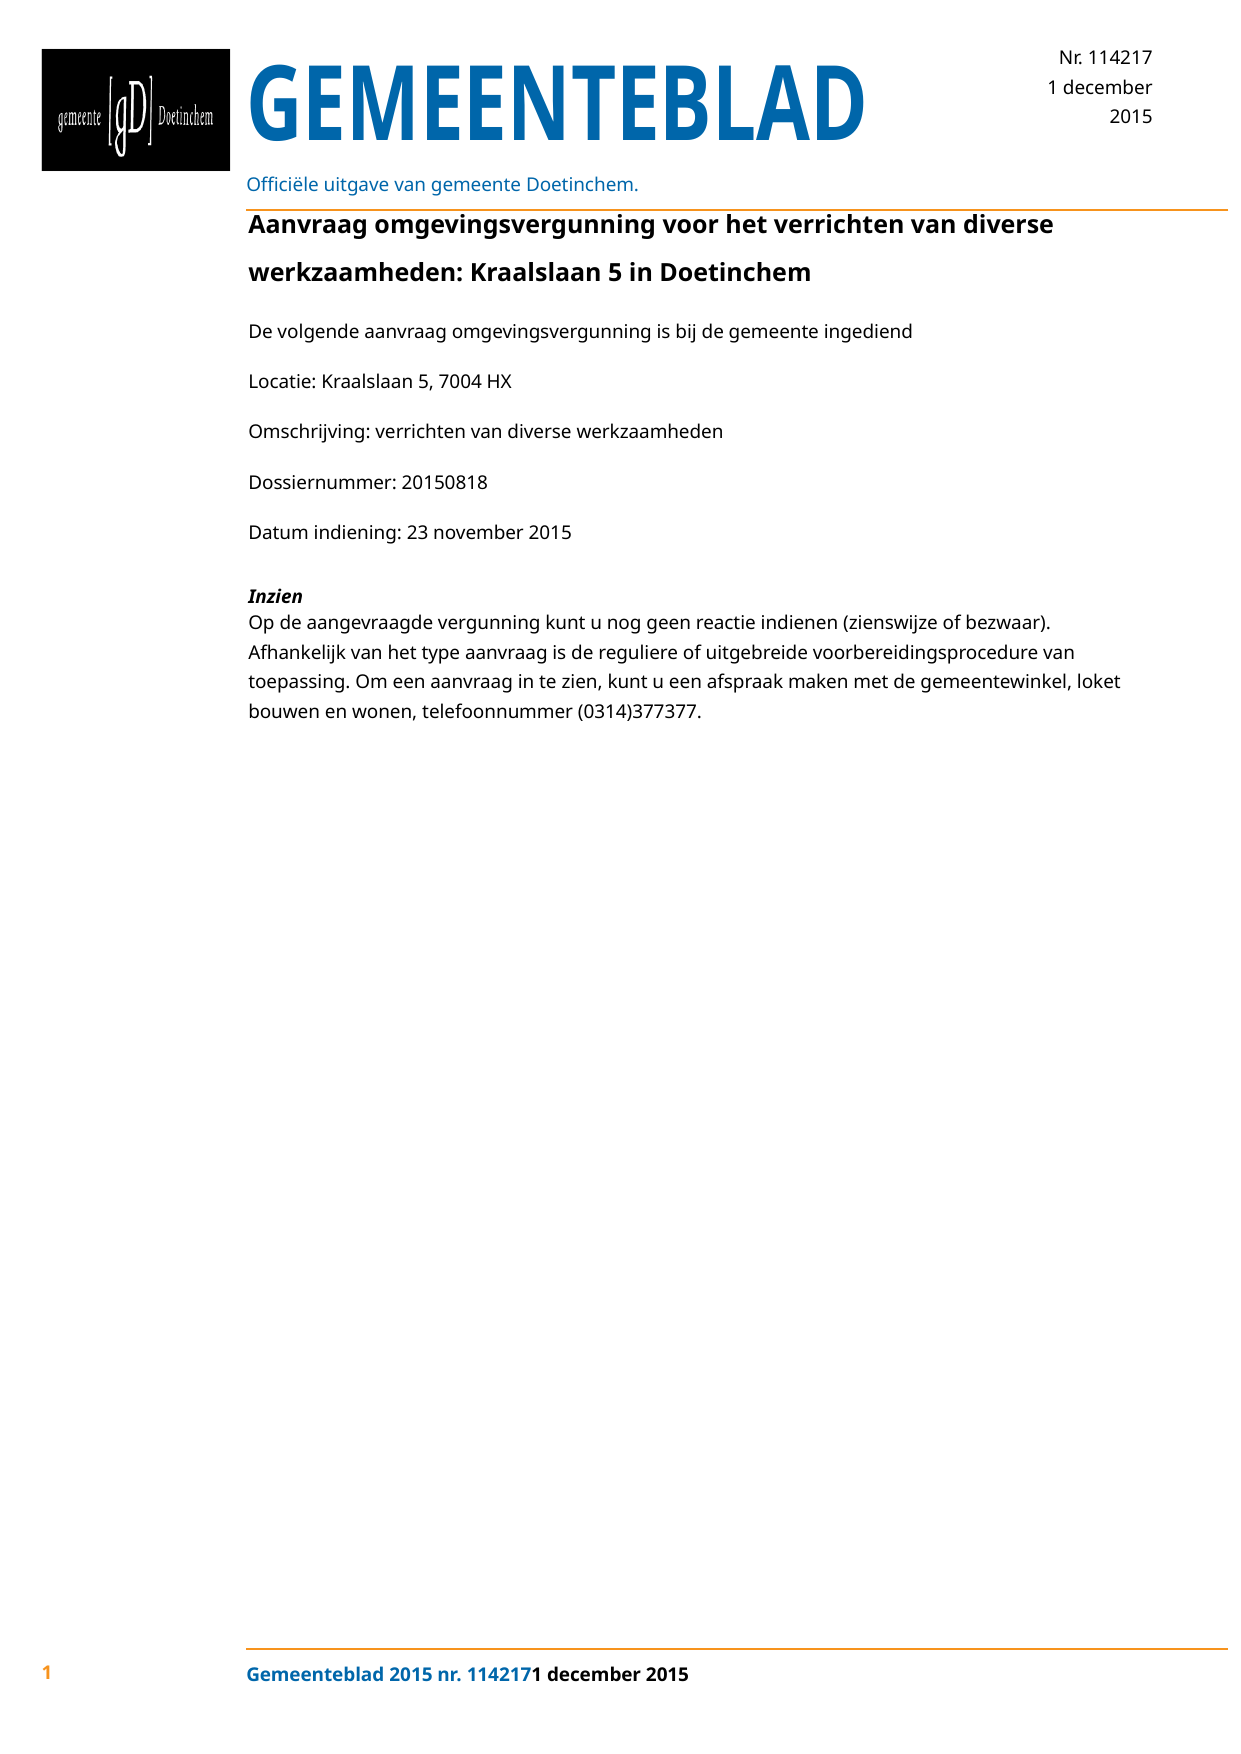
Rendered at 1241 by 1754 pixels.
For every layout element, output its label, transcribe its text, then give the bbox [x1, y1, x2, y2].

text Datum indiening: 23 november 2015 [248, 519, 1152, 545]
picture [41, 47, 231, 172]
text Inzien [248, 583, 1152, 609]
text Locatie: Kraalslaan 5, 7004 HX [248, 368, 1152, 394]
text Omschrijving: verrichten van diverse werkzaamheden [248, 419, 1152, 444]
text Op de aangevraagde vergunning kunt u nog geen reactie indienen (zienswijze of bezwaar). Afhankelijk van het type aanvraag is de reguliere of uitgebreide voorbereidingsprocedure van toepassing. Om een aanvraag in te zien, kunt u een afspraak maken met de gemeentewinkel, loket bouwen en wonen, telefoonnummer (0314)377377. [248, 609, 1152, 724]
text Dossiernummer: 20150818 [248, 469, 1152, 495]
text De volgende aanvraag omgevingsvergunning is bij de gemeente ingediend [248, 318, 1152, 344]
text Aanvraag omgevingsvergunning voor het verrichten van diverse werkzaamheden: Kraalslaan 5 in Doetinchem [248, 211, 1152, 288]
